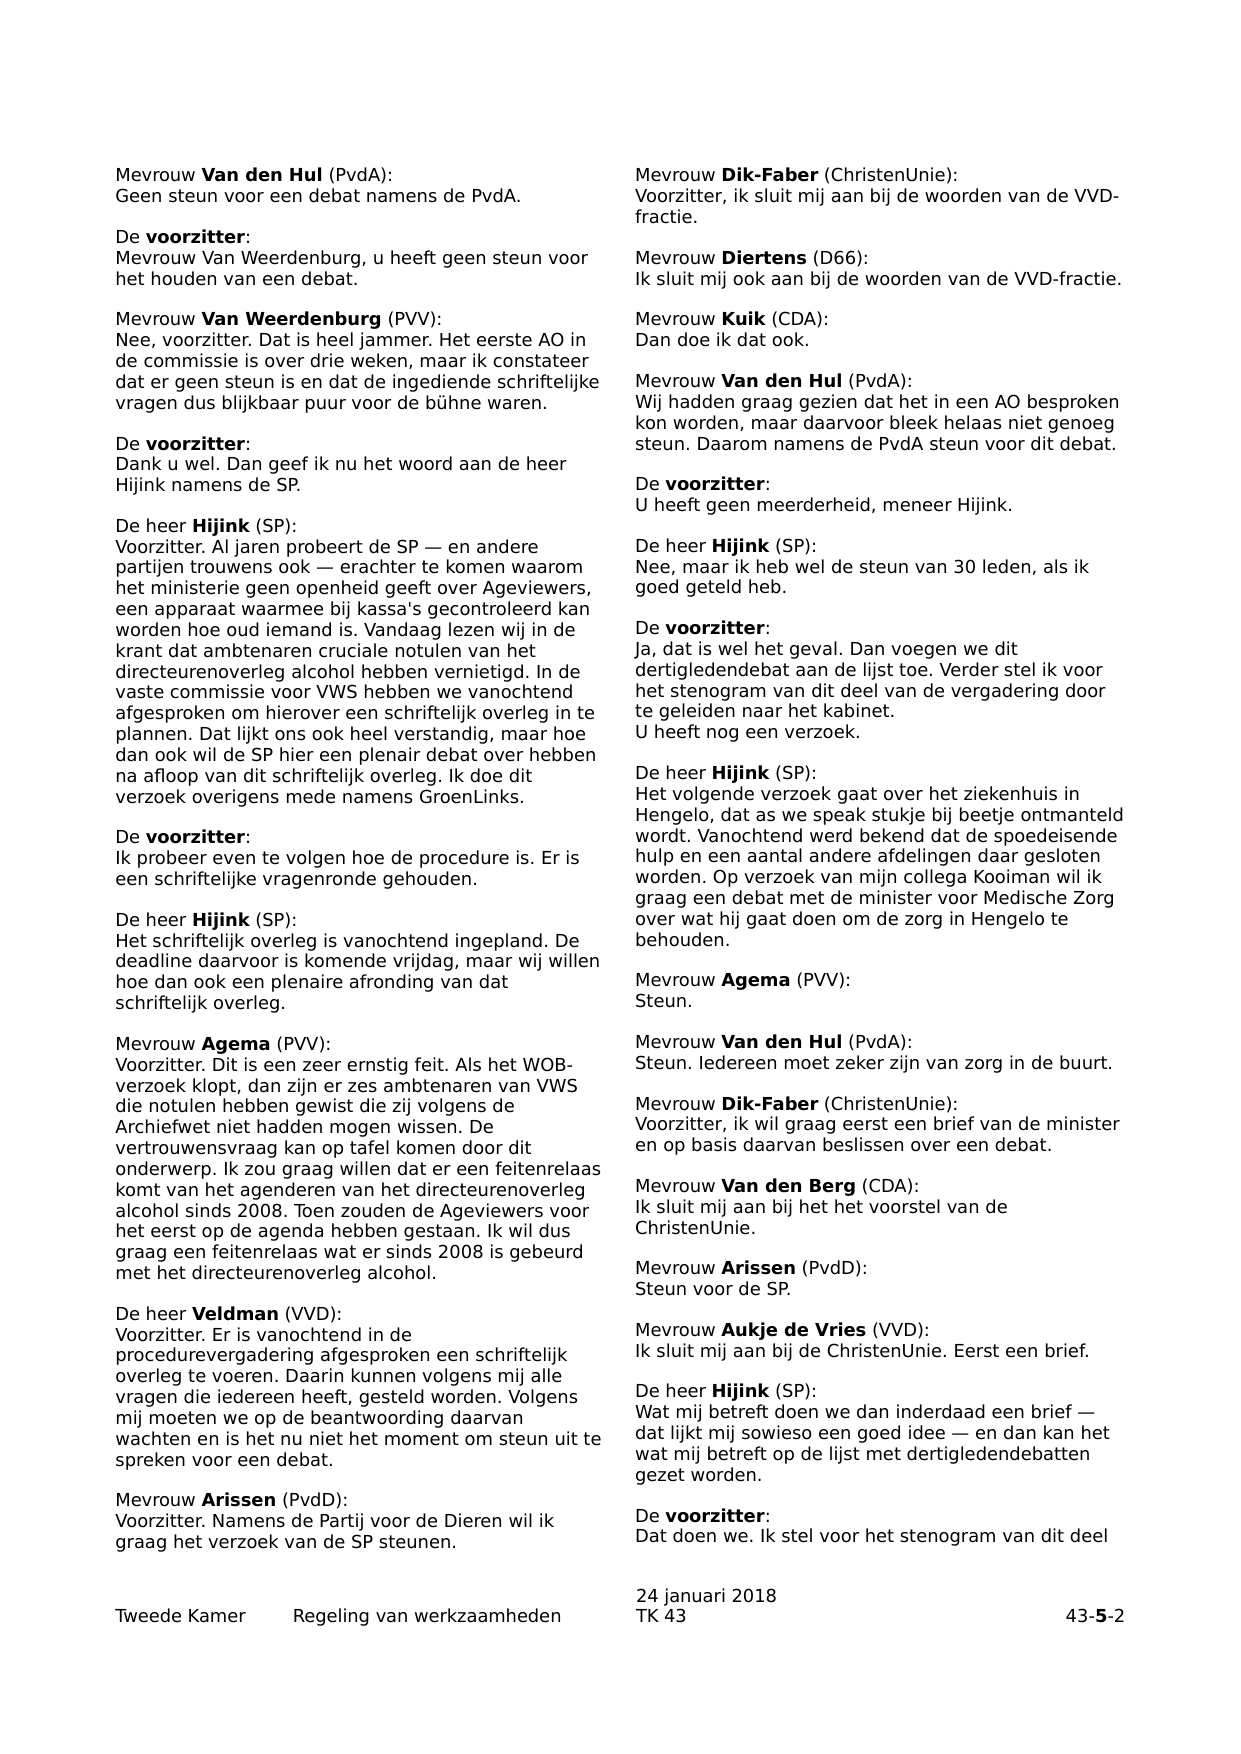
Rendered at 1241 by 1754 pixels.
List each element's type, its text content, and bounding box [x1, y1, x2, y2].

text De heer Hijink (SP): [115, 516, 605, 536]
text De voorzitter: [115, 827, 605, 848]
text Mevrouw Arissen (PvdD): [115, 1490, 605, 1511]
text De heer Hijink (SP): [635, 1381, 1125, 1402]
text De voorzitter: [635, 1505, 1125, 1526]
text Ik sluit mij aan bij de ChristenUnie. Eerst een brief. [635, 1341, 1125, 1361]
text Mevrouw Van den Hul (PvdA): [635, 1032, 1125, 1053]
text Ja, dat is wel het geval. Dan voegen we dit dertigledendebat aan de lijst toe. Verder stel ik voor het stenogram van dit deel van de vergadering door te geleiden naar het kabinet. [635, 639, 1125, 722]
text De voorzitter: [635, 474, 1125, 495]
text Ik sluit mij ook aan bij de woorden van de VVD-fractie. [635, 268, 1125, 289]
text Dank u wel. Dan geef ik nu het woord aan de heer Hijink namens de SP. [115, 454, 605, 496]
text Mevrouw Kuik (CDA): [635, 309, 1125, 330]
text Voorzitter, ik sluit mij aan bij de woorden van de VVD-fractie. [635, 186, 1125, 228]
text Voorzitter. Al jaren probeert de SP — en andere partijen trouwens ook — erachter te komen waarom het ministerie geen openheid geeft over Ageviewers, een apparaat waarmee bij kassa's gecontroleerd kan worden hoe oud iemand is. Vandaag lezen wij in de krant dat ambtenaren cruciale notulen van het directeurenoverleg alcohol hebben vernietigd. In de vaste commissie voor VWS hebben we vanochtend afgesproken om hierover een schriftelijk overleg in te plannen. Dat lijkt ons ook heel verstandig, maar hoe dan ook wil de SP hier een plenair debat over hebben na afloop van dit schriftelijk overleg. Ik doe dit verzoek overigens mede namens GroenLinks. [115, 536, 605, 807]
text Steun voor de SP. [635, 1279, 1125, 1300]
text Het volgende verzoek gaat over het ziekenhuis in Hengelo, dat as we speak stukje bij beetje ontmanteld wordt. Vanochtend werd bekend dat de spoedeisende hulp en een aantal andere afdelingen daar gesloten worden. Op verzoek van mijn collega Kooiman wil ik graag een debat met de minister voor Medische Zorg over wat hij gaat doen om de zorg in Hengelo te behouden. [635, 784, 1125, 950]
text Voorzitter. Namens de Partij voor de Dieren wil ik graag het verzoek van de SP steunen. [115, 1511, 605, 1553]
text Mevrouw Arissen (PvdD): [635, 1258, 1125, 1279]
text Mevrouw Van den Berg (CDA): [635, 1176, 1125, 1197]
text U heeft nog een verzoek. [635, 722, 1125, 743]
text De heer Hijink (SP): [635, 763, 1125, 784]
text Het schriftelijk overleg is vanochtend ingepland. De deadline daarvoor is komende vrijdag, maar wij willen hoe dan ook een plenaire afronding van dat schriftelijk overleg. [115, 930, 605, 1014]
text De heer Hijink (SP): [635, 536, 1125, 556]
text Mevrouw Dik-Faber (ChristenUnie): [635, 1093, 1125, 1114]
text Dat doen we. Ik stel voor het stenogram van dit deel [635, 1526, 1125, 1547]
text Wij hadden graag gezien dat het in een AO besproken kon worden, maar daarvoor bleek helaas niet genoeg steun. Daarom namens de PvdA steun voor dit debat. [635, 392, 1125, 454]
text Nee, voorzitter. Dat is heel jammer. Het eerste AO in de commissie is over drie weken, maar ik constateer dat er geen steun is en dat de ingediende schriftelijke vragen dus blijkbaar puur voor de bühne waren. [115, 330, 605, 413]
text Voorzitter. Er is vanochtend in de procedurevergadering afgesproken een schriftelijk overleg te voeren. Daarin kunnen volgens mij alle vragen die iedereen heeft, gesteld worden. Volgens mij moeten we op de beantwoording daarvan wachten en is het nu niet het moment om steun uit te spreken voor een debat. [115, 1324, 605, 1470]
text Voorzitter. Dit is een zeer ernstig feit. Als het WOB-verzoek klopt, dan zijn er zes ambtenaren van VWS die notulen hebben gewist die zij volgens de Archiefwet niet hadden mogen wissen. De vertrouwensvraag kan op tafel komen door dit onderwerp. Ik zou graag willen dat er een feitenrelaas komt van het agenderen van het directeurenoverleg alcohol sinds 2008. Toen zouden de Ageviewers voor het eerst op de agenda hebben gestaan. Ik wil dus graag een feitenrelaas wat er sinds 2008 is gebeurd met het directeurenoverleg alcohol. [115, 1054, 605, 1284]
text Mevrouw Diertens (D66): [635, 248, 1125, 268]
text Mevrouw Van Weerdenburg, u heeft geen steun voor het houden van een debat. [115, 248, 605, 289]
text Mevrouw Dik-Faber (ChristenUnie): [635, 165, 1125, 186]
text Mevrouw Van den Hul (PvdA): [115, 165, 605, 186]
text Mevrouw Van den Hul (PvdA): [635, 371, 1125, 392]
text Steun. [635, 991, 1125, 1012]
text Mevrouw Van Weerdenburg (PVV): [115, 309, 605, 330]
text De voorzitter: [115, 433, 605, 454]
text Mevrouw Agema (PVV): [635, 970, 1125, 991]
text Ik probeer even te volgen hoe de procedure is. Er is een schriftelijke vragenronde gehouden. [115, 848, 605, 890]
text Ik sluit mij aan bij het het voorstel van de ChristenUnie. [635, 1197, 1125, 1238]
text Dan doe ik dat ook. [635, 330, 1125, 351]
text De heer Veldman (VVD): [115, 1304, 605, 1324]
text Voorzitter, ik wil graag eerst een brief van de minister en op basis daarvan beslissen over een debat. [635, 1114, 1125, 1156]
text De heer Hijink (SP): [115, 910, 605, 930]
text De voorzitter: [115, 227, 605, 248]
text Steun. Iedereen moet zeker zijn van zorg in de buurt. [635, 1053, 1125, 1073]
text U heeft geen meerderheid, meneer Hijink. [635, 495, 1125, 516]
text Nee, maar ik heb wel de steun van 30 leden, als ik goed geteld heb. [635, 556, 1125, 598]
text Mevrouw Aukje de Vries (VVD): [635, 1320, 1125, 1341]
text Wat mij betreft doen we dan inderdaad een brief — dat lijkt mij sowieso een goed idee — en dan kan het wat mij betreft op de lijst met dertigledendebatten gezet worden. [635, 1402, 1125, 1485]
text Mevrouw Agema (PVV): [115, 1034, 605, 1054]
text Geen steun voor een debat namens de PvdA. [115, 186, 605, 207]
text De voorzitter: [635, 618, 1125, 639]
